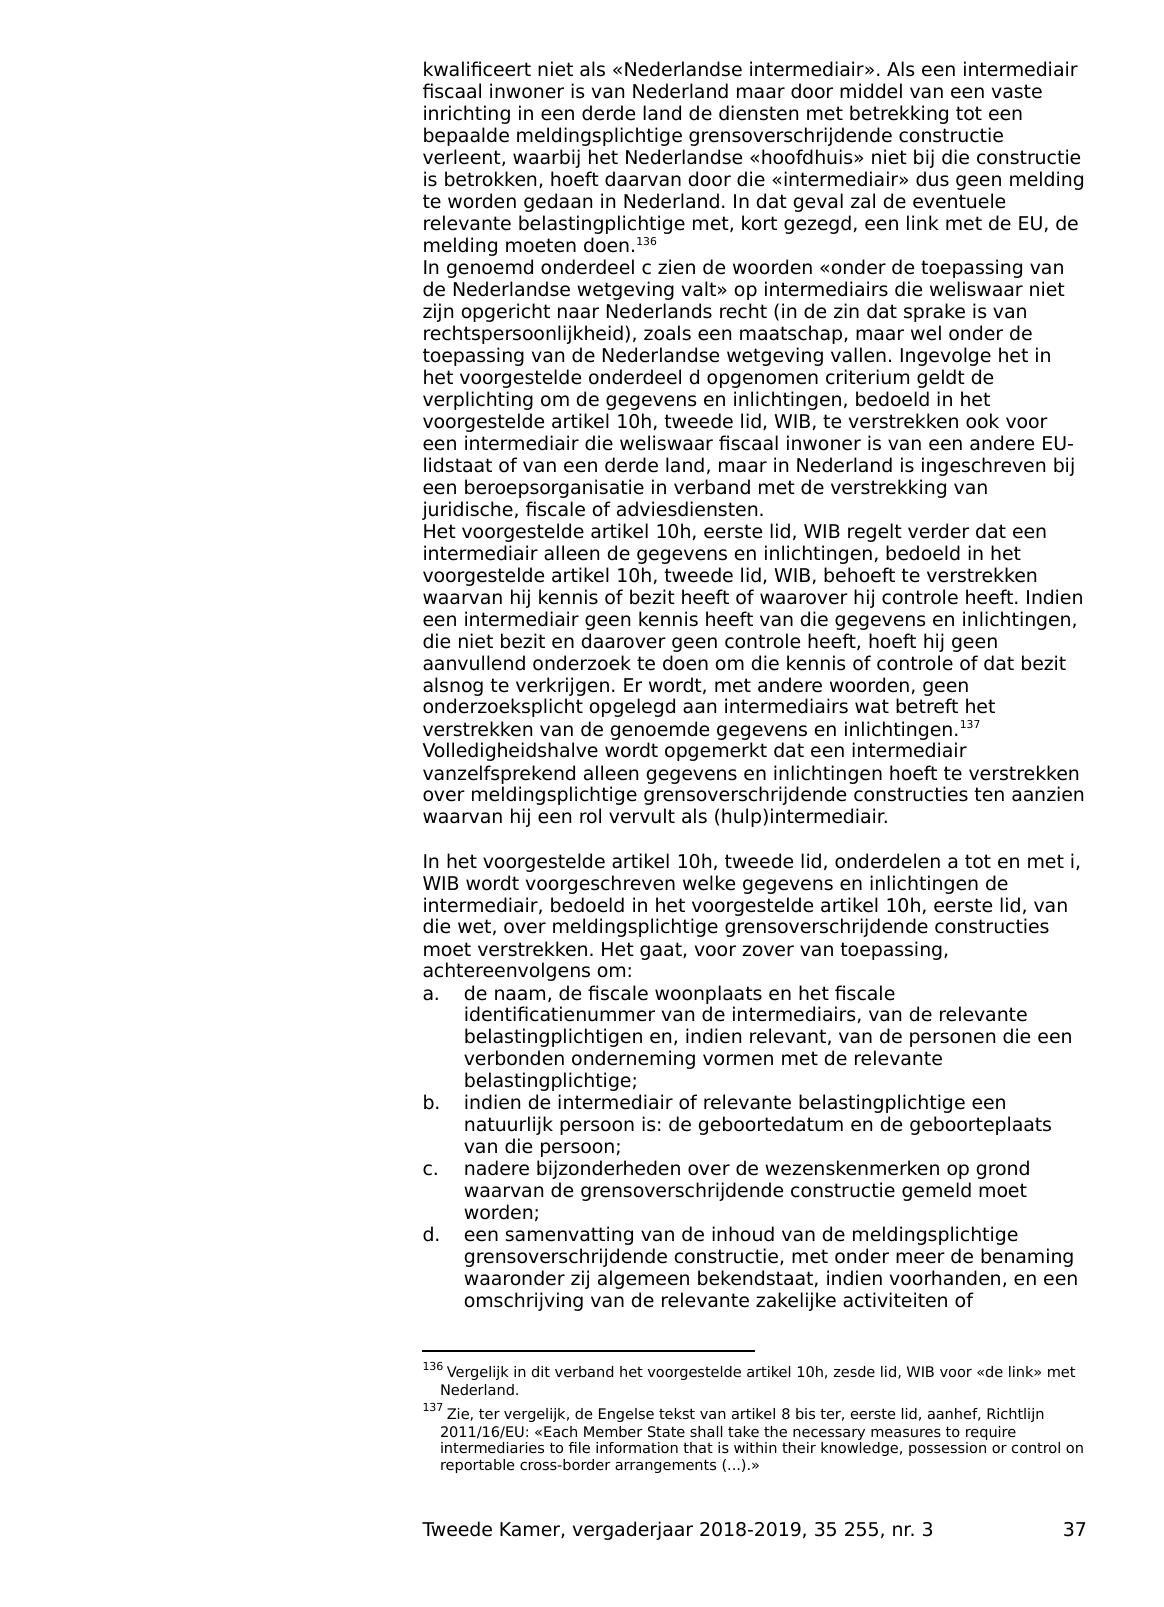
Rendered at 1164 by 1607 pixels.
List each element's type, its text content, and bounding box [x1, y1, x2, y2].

text b. indien de intermediair of relevante belastingplichtige een natuurlijk persoon is: de geboortedatum en de geboorteplaats van die persoon; [422, 1092, 1087, 1158]
text kwalificeert niet als «Nederlandse intermediair». Als een intermediair fiscaal inwoner is van Nederland maar door middel van een vaste inrichting in een derde land de diensten met betrekking tot een bepaalde meldingsplichtige grensoverschrijdende constructie verleent, waarbij het Nederlandse «hoofdhuis» niet bij die constructie is betrokken, hoeft daarvan door die «intermediair» dus geen melding te worden gedaan in Nederland. In dat geval zal de eventuele relevante belastingplichtige met, kort gezegd, een link met de EU, de melding moeten doen. [422, 59, 1087, 257]
text a. de naam, de fiscale woonplaats en het fiscale identificatienummer van de intermediairs, van de relevante belastingplichtigen en, indien relevant, van de personen die een verbonden onderneming vormen met de relevante belastingplichtige; [422, 982, 1087, 1092]
text In het voorgestelde artikel 10h, tweede lid, onderdelen a tot en met i, WIB wordt voorgeschreven welke gegevens en inlichtingen de intermediair, bedoeld in het voorgestelde artikel 10h, eerste lid, van die wet, over meldingsplichtige grensoverschrijdende constructies moet verstrekken. Het gaat, voor zover van toepassing, achtereenvolgens om: [422, 851, 1087, 982]
text Het voorgestelde artikel 10h, eerste lid, WIB regelt verder dat een intermediair alleen de gegevens en inlichtingen, bedoeld in het voorgestelde artikel 10h, tweede lid, WIB, behoeft te verstrekken waarvan hij kennis of bezit heeft of waarover hij controle heeft. Indien een intermediair geen kennis heeft van die gegevens en inlichtingen, die niet bezit en daarover geen controle heeft, hoeft hij geen aanvullend onderzoek te doen om die kennis of controle of dat bezit alsnog te verkrijgen. Er wordt, met andere woorden, geen onderzoeksplicht opgelegd aan intermediairs wat betreft het verstrekken van de genoemde gegevens en inlichtingen. Volledigheidshalve wordt opgemerkt dat een intermediair vanzelfsprekend alleen gegevens en inlichtingen hoeft te verstrekken over meldingsplichtige grensoverschrijdende constructies ten aanzien waarvan hij een rol vervult als (hulp)intermediair. [422, 521, 1087, 828]
text d. een samenvatting van de inhoud van de meldingsplichtige grensoverschrijdende constructie, met onder meer de benaming waaronder zij algemeen bekendstaat, indien voorhanden, en een omschrijving van de relevante zakelijke activiteiten of [422, 1224, 1087, 1312]
text c. nadere bijzonderheden over de wezenskenmerken op grond waarvan de grensoverschrijdende constructie gemeld moet worden; [422, 1158, 1087, 1224]
text Vergelijk in dit verband het voorgestelde artikel 10h, zesde lid, WIB voor «de link» met Nederland. [422, 1360, 1087, 1399]
text In genoemd onderdeel c zien de woorden «onder de toepassing van de Nederlandse wetgeving valt» op intermediairs die weliswaar niet zijn opgericht naar Nederlands recht (in de zin dat sprake is van rechtspersoonlijkheid), zoals een maatschap, maar wel onder de toepassing van de Nederlandse wetgeving vallen. Ingevolge het in het voorgestelde onderdeel d opgenomen criterium geldt de verplichting om de gegevens en inlichtingen, bedoeld in het voorgestelde artikel 10h, tweede lid, WIB, te verstrekken ook voor een intermediair die weliswaar fiscaal inwoner is van een andere EU-lidstaat of van een derde land, maar in Nederland is ingeschreven bij een beroepsorganisatie in verband met de verstrekking van juridische, fiscale of adviesdiensten. [422, 257, 1087, 521]
text Zie, ter vergelijk, de Engelse tekst van artikel 8 bis ter, eerste lid, aanhef, Richtlijn 2011/16/EU: «Each Member State shall take the necessary measures to require intermediaries to file information that is within their knowledge, possession or control on reportable cross-border arrangements (...).» [422, 1402, 1087, 1474]
